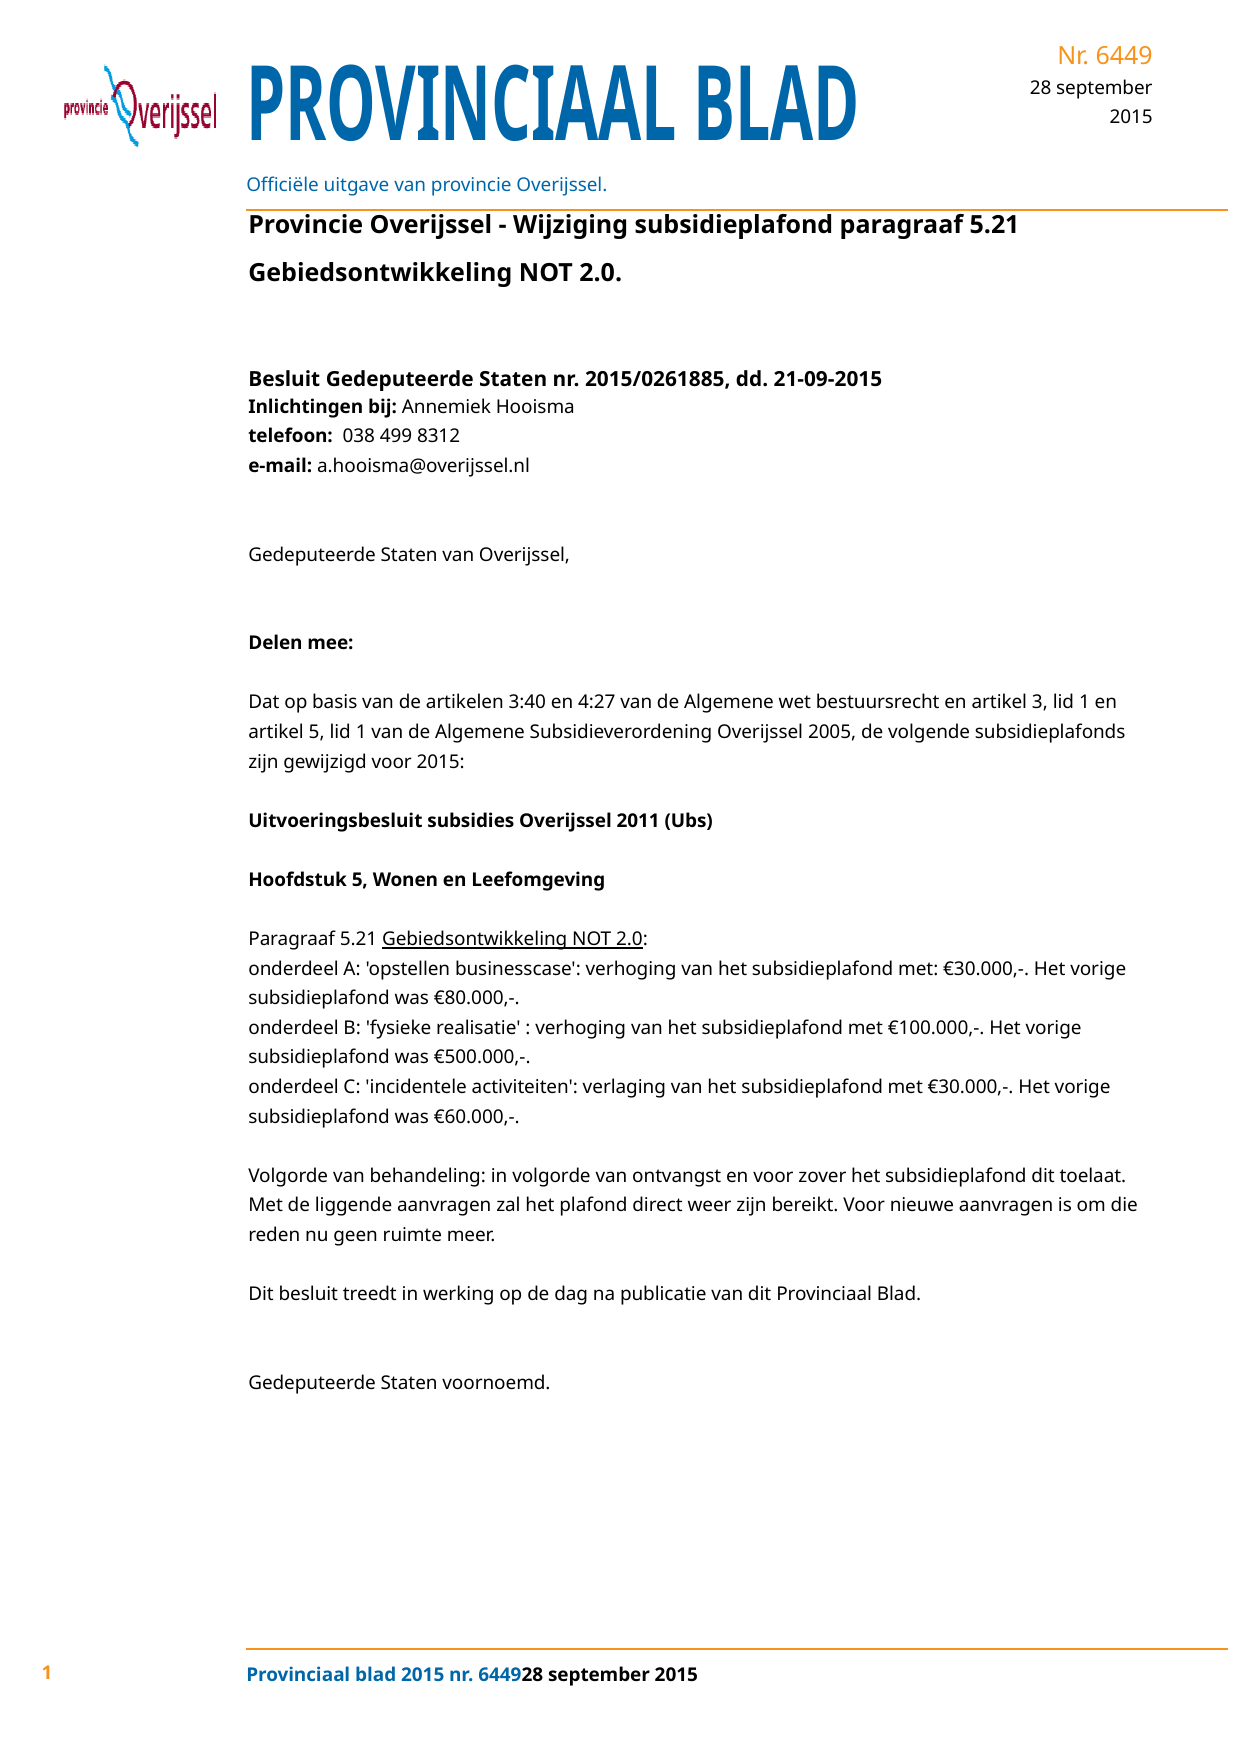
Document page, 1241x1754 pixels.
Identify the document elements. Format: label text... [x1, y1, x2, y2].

text onderdeel C: 'incidentele activiteiten': verlaging van het subsidieplafond met €30.000,-. Het vorige subsidieplafond was €60.000,-. [248, 1073, 1152, 1129]
text Gedeputeerde Staten van Overijssel, [248, 541, 1152, 567]
text telefoon: 038 499 8312 [248, 422, 1152, 448]
text Dat op basis van de artikelen 3:40 en 4:27 van de Algemene wet bestuursrecht en artikel 3, lid 1 en artikel 5, lid 1 van de Algemene Subsidieverordening Overijssel 2005, de volgende subsidieplafonds zijn gewijzigd voor 2015: [248, 689, 1152, 774]
text Gedeputeerde Staten voornoemd. [248, 1369, 1152, 1395]
text onderdeel A: 'opstellen businesscase': verhoging van het subsidieplafond met: €30.000,-. Het vorige subsidieplafond was €80.000,-. [248, 955, 1152, 1010]
text Delen mee: [248, 629, 1152, 655]
text Inlichtingen bij: Annemiek Hooisma [248, 393, 1152, 419]
text Provincie Overijssel - Wijziging subsidieplafond paragraaf 5.21 Gebiedsontwikkeling NOT 2.0. [248, 211, 1152, 288]
text e-mail: a.hooisma@overijssel.nl [248, 452, 1152, 478]
text Hoofdstuk 5, Wonen en Leefomgeving [248, 866, 1152, 892]
text Volgorde van behandeling: in volgorde van ontvangst en voor zover het subsidieplafond dit toelaat. Met de liggende aanvragen zal het plafond direct weer zijn bereikt. Voor nieuwe aanvragen is om die reden nu geen ruimte meer. [248, 1162, 1152, 1247]
picture [41, 47, 231, 172]
text Uitvoeringsbesluit subsidies Overijssel 2011 (Ubs) [248, 807, 1152, 833]
text Paragraaf 5.21 Gebiedsontwikkeling NOT 2.0: [248, 925, 1152, 951]
text Dit besluit treedt in werking op de dag na publicatie van dit Provinciaal Blad. [248, 1280, 1152, 1306]
text onderdeel B: 'fysieke realisatie' : verhoging van het subsidieplafond met €100.000,-. Het vorige subsidieplafond was €500.000,-. [248, 1014, 1152, 1069]
text Besluit Gedeputeerde Staten nr. 2015/0261885, dd. 21-09-2015 [248, 364, 1152, 393]
